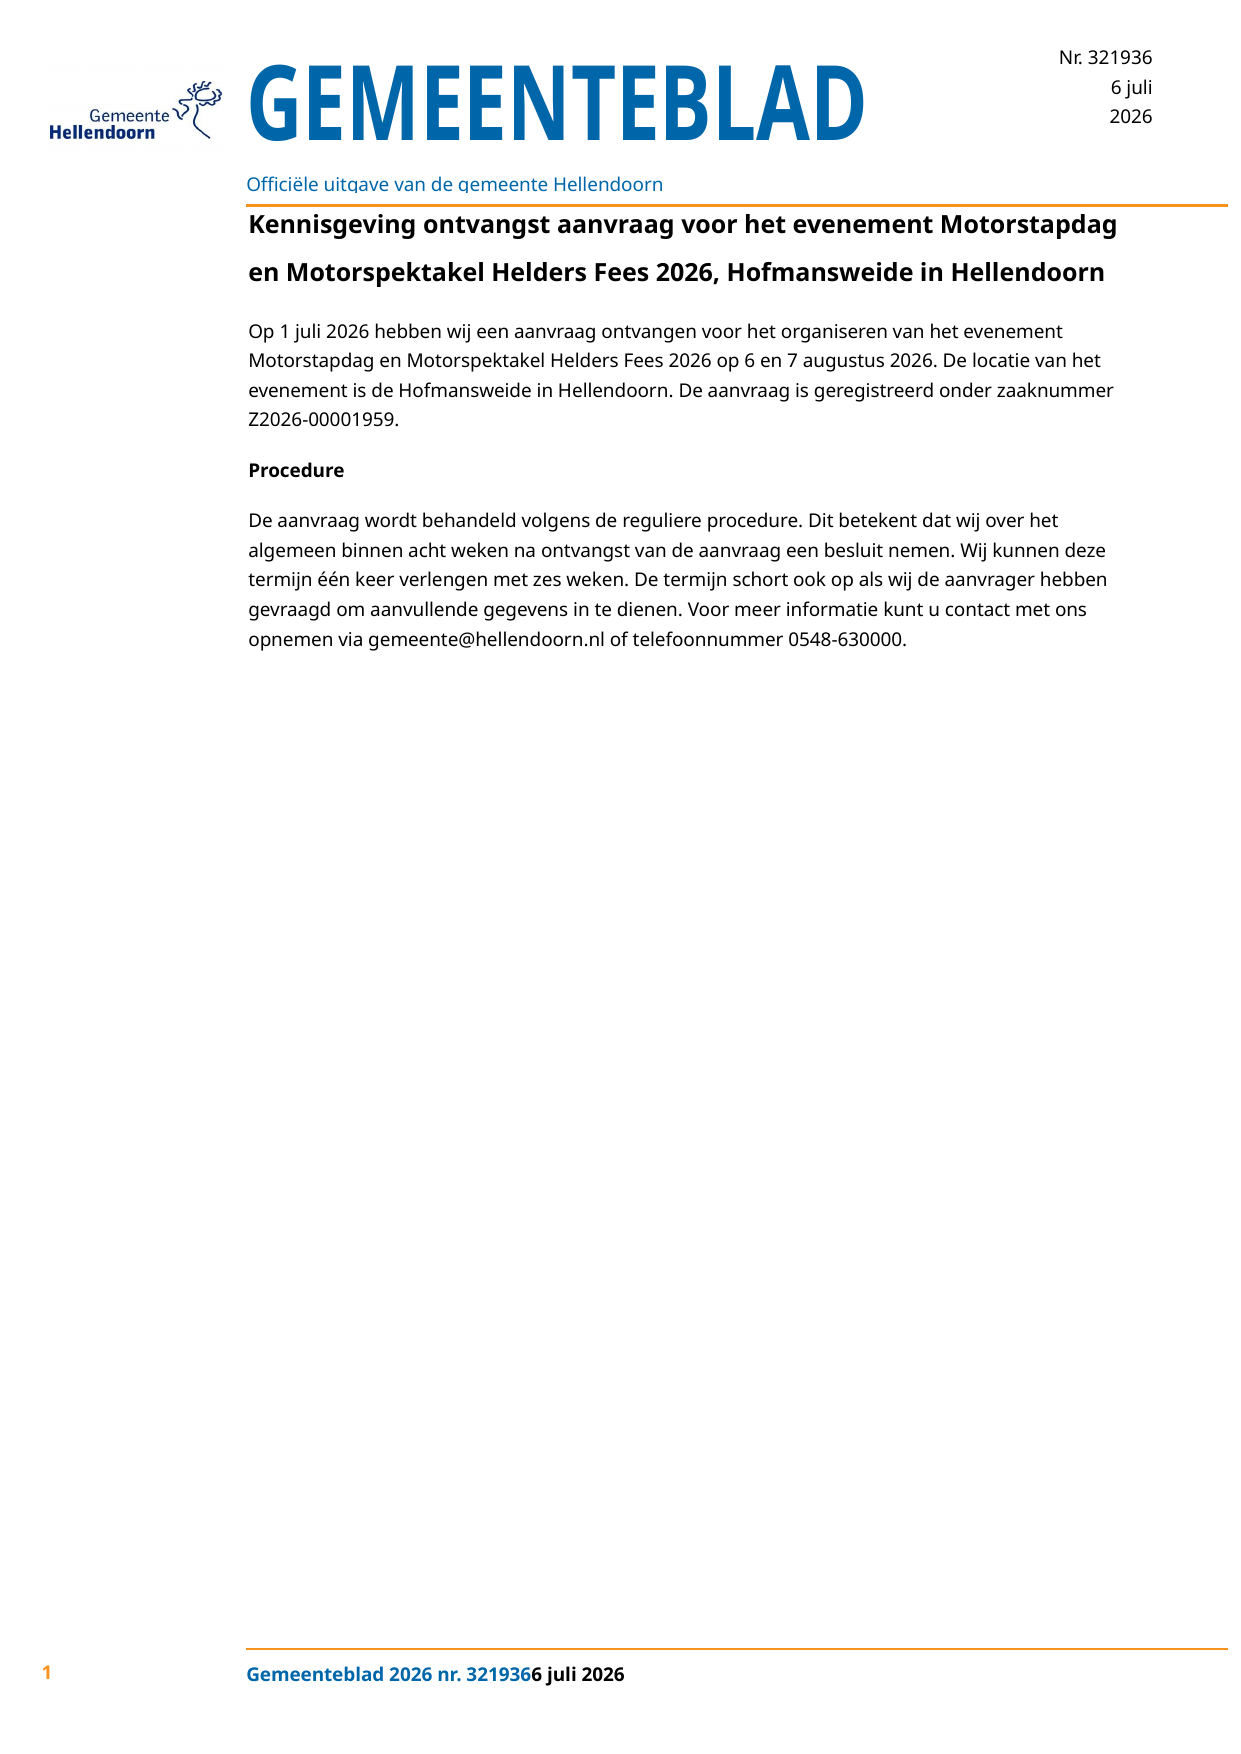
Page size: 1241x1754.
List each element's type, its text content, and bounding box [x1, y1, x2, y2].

picture [41, 47, 231, 172]
text Kennisgeving ontvangst aanvraag voor het evenement Motorstapdag en Motorspektakel Helders Fees 2026, Hofmansweide in Hellendoorn [248, 207, 1152, 288]
text De aanvraag wordt behandeld volgens de reguliere procedure. Dit betekent dat wij over het algemeen binnen acht weken na ontvangst van de aanvraag een besluit nemen. Wij kunnen deze termijn één keer verlengen met zes weken. De termijn schort ook op als wij de aanvrager hebben gevraagd om aanvullende gegevens in te dienen. Voor meer informatie kunt u contact met ons opnemen via gemeente@hellendoorn.nl of telefoonnummer 0548-630000. [248, 507, 1152, 652]
text Op 1 juli 2026 hebben wij een aanvraag ontvangen voor het organiseren van het evenement Motorstapdag en Motorspektakel Helders Fees 2026 op 6 en 7 augustus 2026. De locatie van het evenement is de Hofmansweide in Hellendoorn. De aanvraag is geregistreerd onder zaaknummer Z2026-00001959. [248, 318, 1152, 432]
text Procedure [248, 457, 1152, 483]
